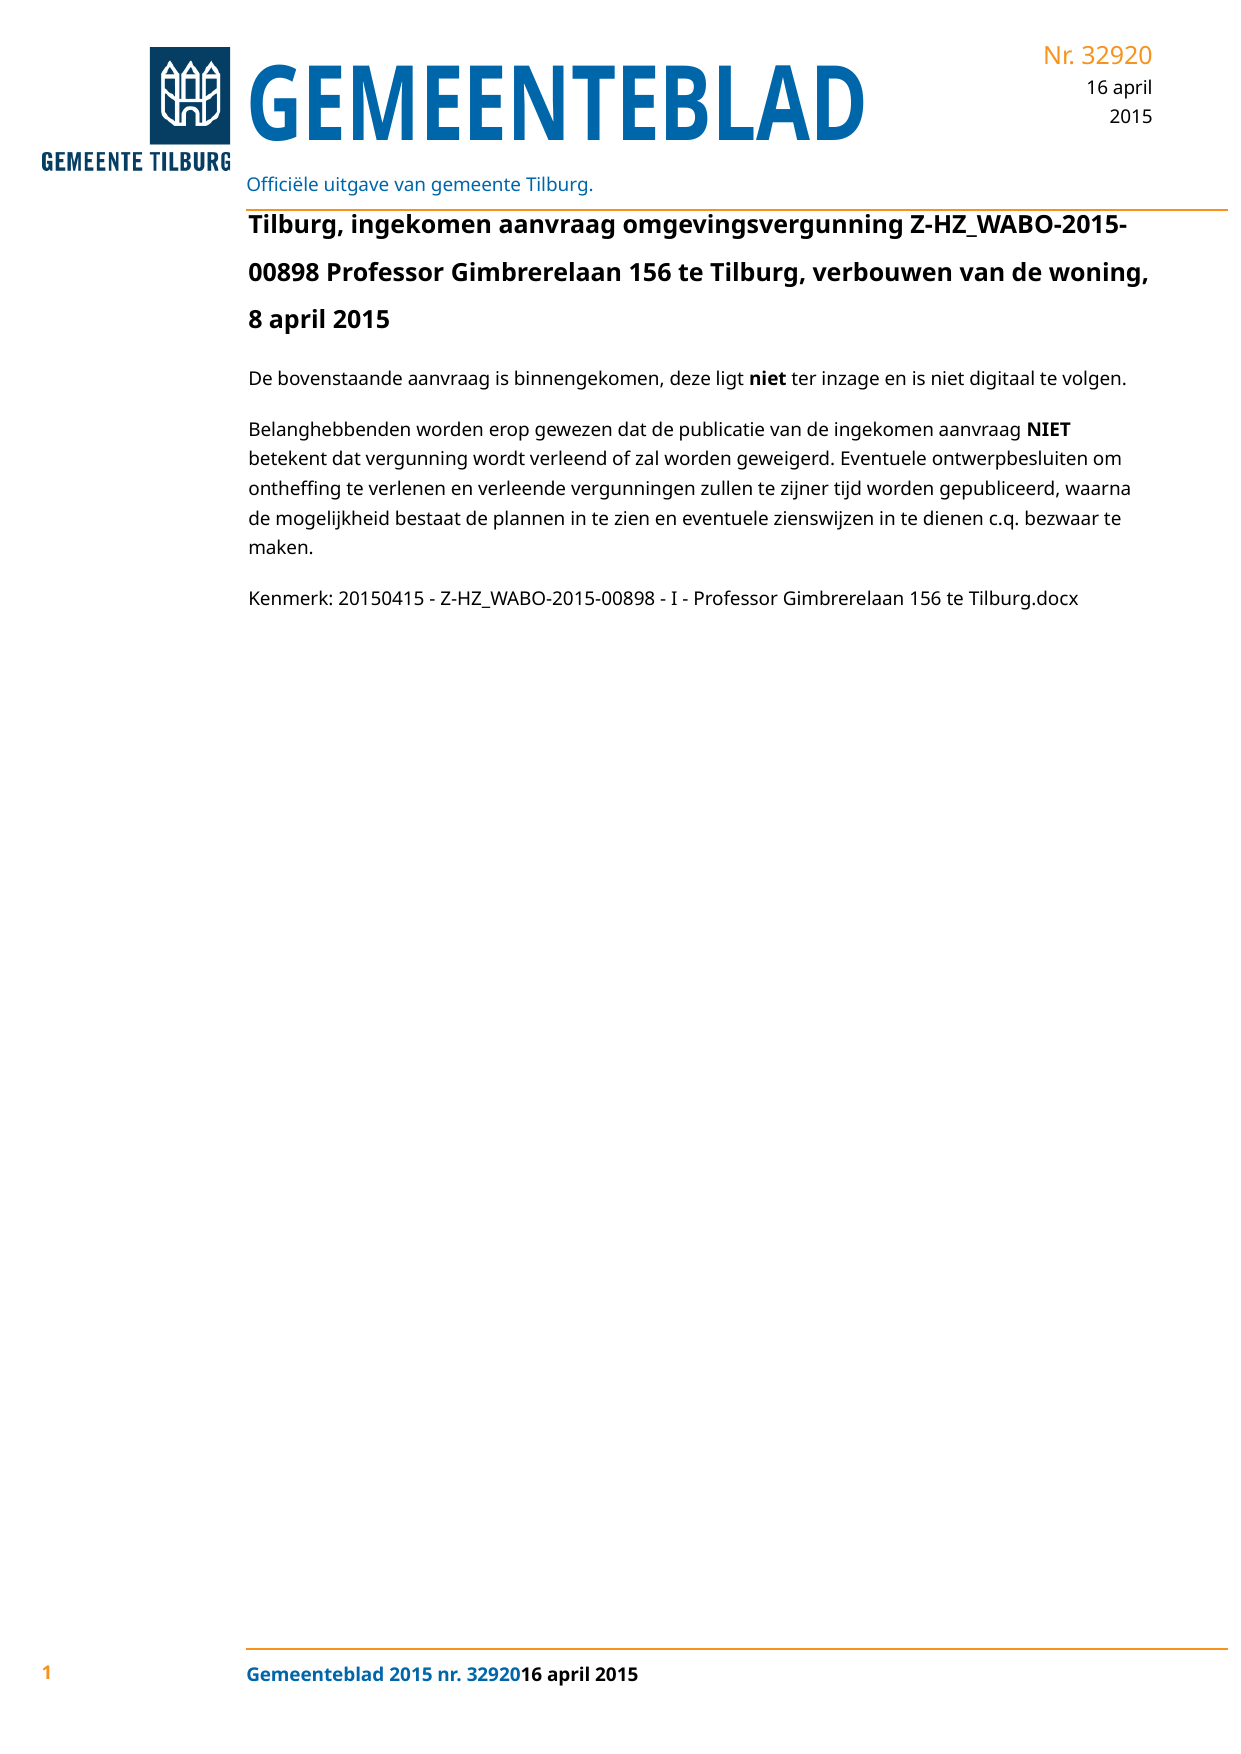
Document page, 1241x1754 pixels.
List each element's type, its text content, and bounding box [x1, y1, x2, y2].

text Belanghebbenden worden erop gewezen dat de publicatie van de ingekomen aanvraag NIET betekent dat vergunning wordt verleend of zal worden geweigerd. Eventuele ontwerpbesluiten om ontheffing te verlenen en verleende vergunningen zullen te zijner tijd worden gepubliceerd, waarna de mogelijkheid bestaat de plannen in te zien en eventuele zienswijzen in te dienen c.q. bezwaar te maken. [248, 416, 1152, 560]
text Kenmerk: 20150415 - Z-HZ_WABO-2015-00898 - I - Professor Gimbrerelaan 156 te Tilburg.docx [248, 585, 1152, 610]
text Tilburg, ingekomen aanvraag omgevingsvergunning Z-HZ_WABO-2015-00898 Professor Gimbrerelaan 156 te Tilburg, verbouwen van de woning, 8 april 2015 [248, 211, 1152, 336]
picture [41, 47, 231, 172]
text De bovenstaande aanvraag is binnengekomen, deze ligt niet ter inzage en is niet digitaal te volgen. [248, 366, 1152, 391]
